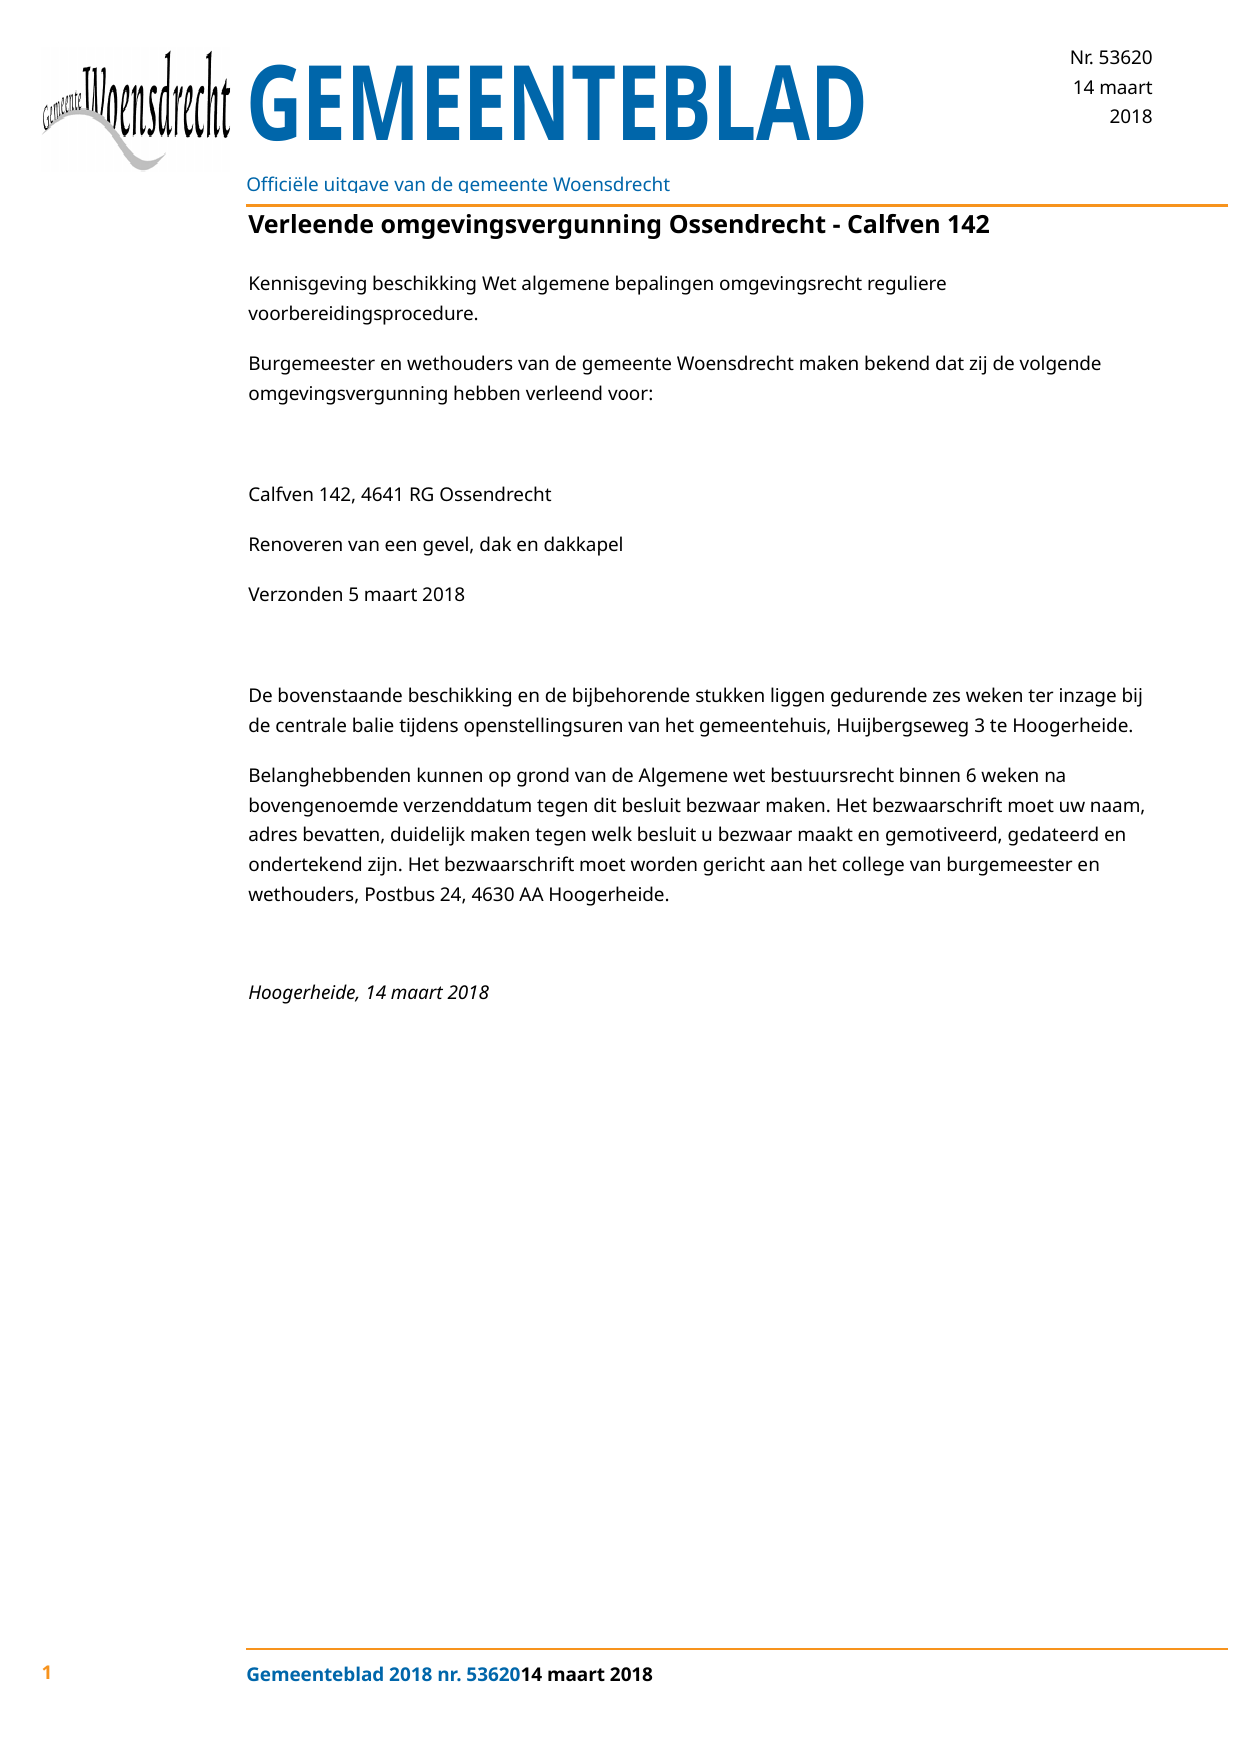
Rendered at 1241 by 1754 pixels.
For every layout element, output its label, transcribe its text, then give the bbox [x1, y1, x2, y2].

text Renoveren van een gevel, dak en dakkapel [248, 531, 1152, 557]
text Verzonden 5 maart 2018 [248, 582, 1152, 607]
text Verleende omgevingsvergunning Ossendrecht - Calfven 142 [248, 207, 1152, 241]
text Kennisgeving beschikking Wet algemene bepalingen omgevingsrecht reguliere voorbereidingsprocedure. [248, 270, 1152, 326]
picture [41, 47, 231, 172]
text Belanghebbenden kunnen op grond van de Algemene wet bestuursrecht binnen 6 weken na bovengenoemde verzenddatum tegen dit besluit bezwaar maken. Het bezwaarschrift moet uw naam, adres bevatten, duidelijk maken tegen welk besluit u bezwaar maakt en gemotiveerd, gedateerd en ondertekend zijn. Het bezwaarschrift moet worden gericht aan het college van burgemeester en wethouders, Postbus 24, 4630 AA Hoogerheide. [248, 762, 1152, 906]
text Calfven 142, 4641 RG Ossendrecht [248, 481, 1152, 506]
text Burgemeester en wethouders van de gemeente Woensdrecht maken bekend dat zij de volgende omgevingsvergunning hebben verleend voor: [248, 350, 1152, 406]
text De bovenstaande beschikking en de bijbehorende stukken liggen gedurende zes weken ter inzage bij de centrale balie tijdens openstellingsuren van het gemeentehuis, Huijbergseweg 3 te Hoogerheide. [248, 682, 1152, 738]
text Hoogerheide, 14 maart 2018 [248, 979, 1152, 1005]
